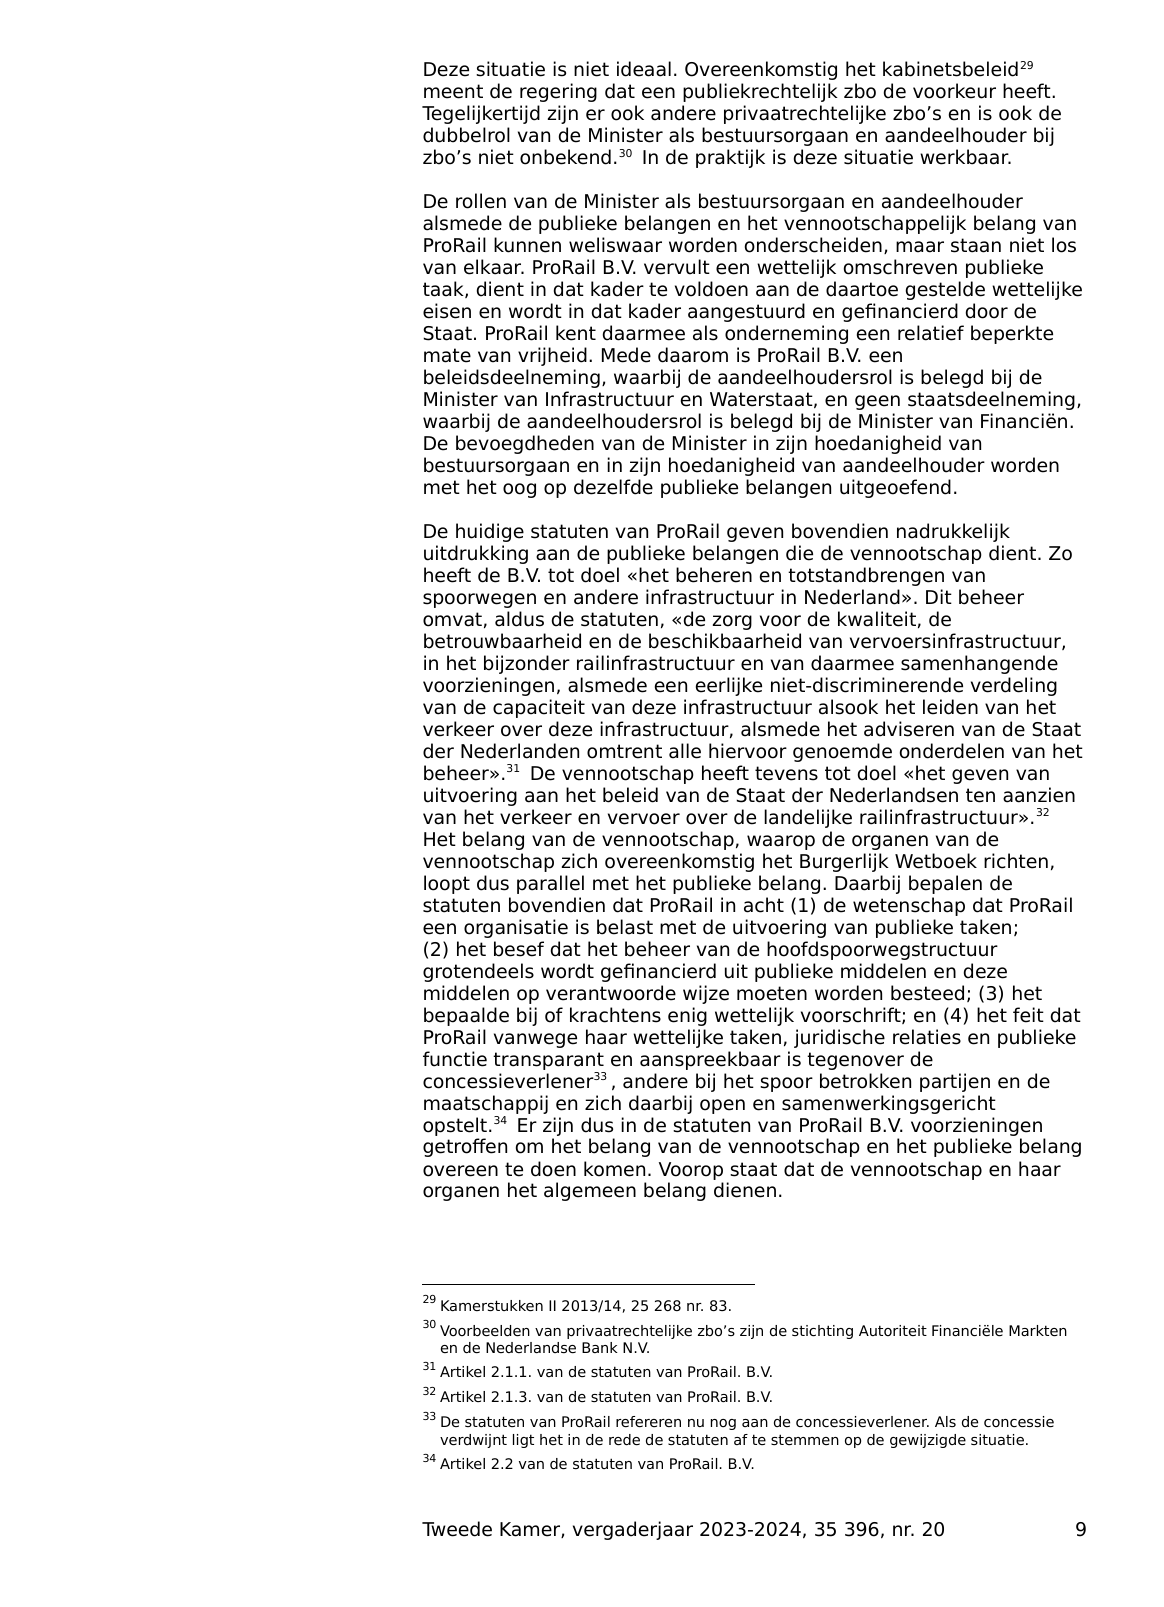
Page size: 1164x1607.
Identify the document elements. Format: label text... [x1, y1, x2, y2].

text Artikel 2.2 van de statuten van ProRail. B.V. [422, 1452, 1087, 1474]
text De huidige statuten van ProRail geven bovendien nadrukkelijk uitdrukking aan de publieke belangen die de vennootschap dient. Zo heeft de B.V. tot doel «het beheren en totstandbrengen van spoorwegen en andere infrastructuur in Nederland». Dit beheer omvat, aldus de statuten, «de zorg voor de kwaliteit, de betrouwbaarheid en de beschikbaarheid van vervoersinfrastructuur, in het bijzonder railinfrastructuur en van daarmee samenhangende voorzieningen, alsmede een eerlijke niet-discriminerende verdeling van de capaciteit van deze infrastructuur alsook het leiden van het verkeer over deze infrastructuur, alsmede het adviseren van de Staat der Nederlanden omtrent alle hiervoor genoemde onderdelen van het beheer». De vennootschap heeft tevens tot doel «het geven van uitvoering aan het beleid van de Staat der Nederlandsen ten aanzien van het verkeer en vervoer over de landelijke railinfrastructuur». Het belang van de vennootschap, waarop de organen van de vennootschap zich overeenkomstig het Burgerlijk Wetboek richten, loopt dus parallel met het publieke belang. Daarbij bepalen de statuten bovendien dat ProRail in acht (1) de wetenschap dat ProRail een organisatie is belast met de uitvoering van publieke taken; (2) het besef dat het beheer van de hoofdspoorwegstructuur grotendeels wordt gefinancierd uit publieke middelen en deze middelen op verantwoorde wijze moeten worden besteed; (3) het bepaalde bij of krachtens enig wettelijk voorschrift; en (4) het feit dat ProRail vanwege haar wettelijke taken, juridische relaties en publieke functie transparant en aanspreekbaar is tegenover de concessieverlener, andere bij het spoor betrokken partijen en de maatschappij en zich daarbij open en samenwerkingsgericht opstelt. Er zijn dus in de statuten van ProRail B.V. voorzieningen getroffen om het belang van de vennootschap en het publieke belang overeen te doen komen. Voorop staat dat de vennootschap en haar organen het algemeen belang dienen. [422, 521, 1087, 1202]
text Kamerstukken II 2013/14, 25 268 nr. 83. [422, 1293, 1087, 1316]
text Voorbeelden van privaatrechtelijke zbo’s zijn de stichting Autoriteit Financiële Markten en de Nederlandse Bank N.V. [422, 1318, 1087, 1357]
text Artikel 2.1.3. van de statuten van ProRail. B.V. [422, 1385, 1087, 1407]
text Deze situatie is niet ideaal. Overeenkomstig het kabinetsbeleid meent de regering dat een publiekrechtelijk zbo de voorkeur heeft. Tegelijkertijd zijn er ook andere privaatrechtelijke zbo’s en is ook de dubbelrol van de Minister als bestuursorgaan en aandeelhouder bij zbo’s niet onbekend. In de praktijk is deze situatie werkbaar. [422, 59, 1087, 169]
text Artikel 2.1.1. van de statuten van ProRail. B.V. [422, 1360, 1087, 1382]
text De statuten van ProRail refereren nu nog aan de concessieverlener. Als de concessie verdwijnt ligt het in de rede de statuten af te stemmen op de gewijzigde situatie. [422, 1410, 1087, 1449]
text De rollen van de Minister als bestuursorgaan en aandeelhouder alsmede de publieke belangen en het vennootschappelijk belang van ProRail kunnen weliswaar worden onderscheiden, maar staan niet los van elkaar. ProRail B.V. vervult een wettelijk omschreven publieke taak, dient in dat kader te voldoen aan de daartoe gestelde wettelijke eisen en wordt in dat kader aangestuurd en gefinancierd door de Staat. ProRail kent daarmee als onderneming een relatief beperkte mate van vrijheid. Mede daarom is ProRail B.V. een beleidsdeelneming, waarbij de aandeelhoudersrol is belegd bij de Minister van Infrastructuur en Waterstaat, en geen staatsdeelneming, waarbij de aandeelhoudersrol is belegd bij de Minister van Financiën. De bevoegdheden van de Minister in zijn hoedanigheid van bestuursorgaan en in zijn hoedanigheid van aandeelhouder worden met het oog op dezelfde publieke belangen uitgeoefend. [422, 191, 1087, 499]
